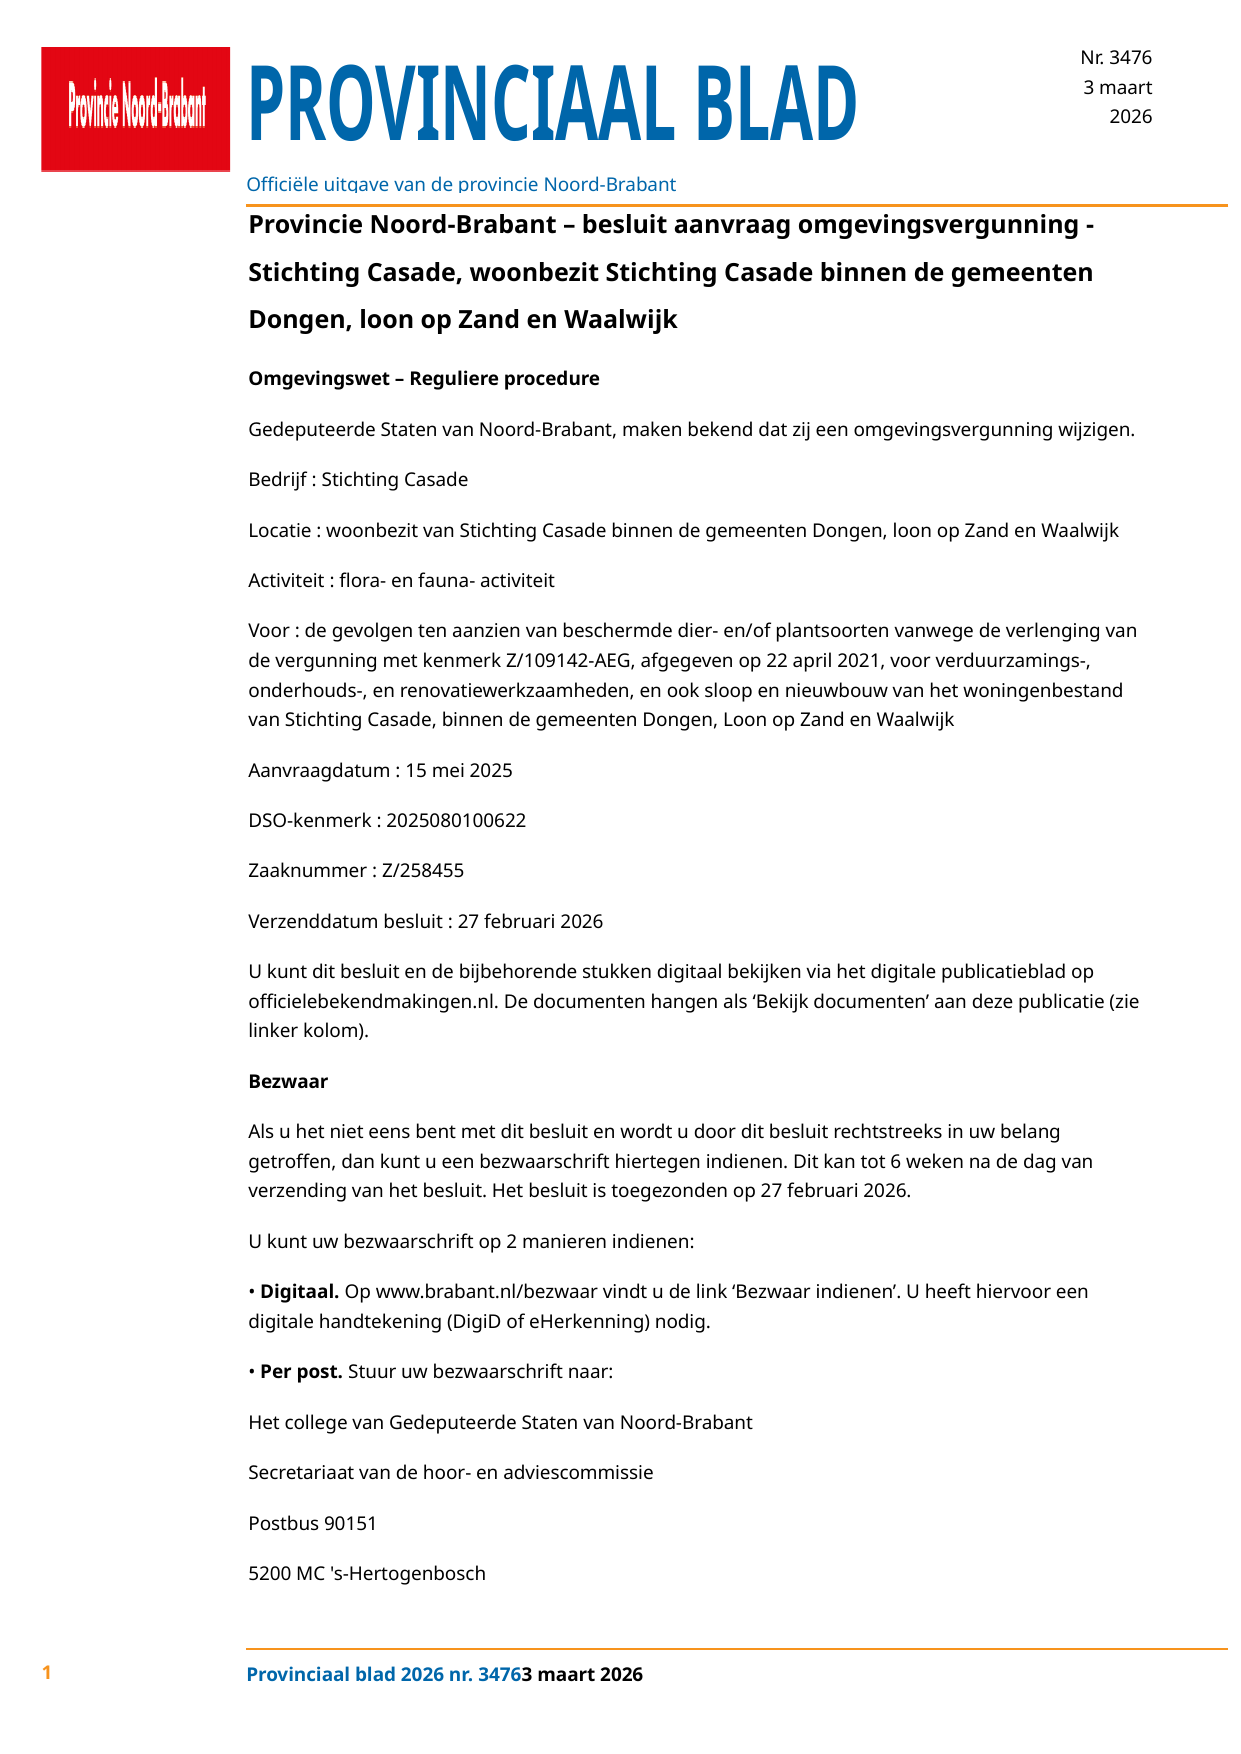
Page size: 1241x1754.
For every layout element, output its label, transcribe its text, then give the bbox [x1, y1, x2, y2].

text Activiteit : flora- en fauna- activiteit [248, 567, 1152, 593]
text DSO-kenmerk : 2025080100622 [248, 807, 1152, 833]
text Bedrijf : Stichting Casade [248, 466, 1152, 492]
text Secretariaat van de hoor- en adviescommissie [248, 1459, 1152, 1485]
text 5200 MC 's‑Hertogenbosch [248, 1560, 1152, 1586]
text Bezwaar [248, 1068, 1152, 1094]
text Gedeputeerde Staten van Noord-Brabant, maken bekend dat zij een omgevingsvergunning wijzigen. [248, 416, 1152, 442]
text • Digitaal. Op www.brabant.nl/bezwaar vindt u de link ‘Bezwaar indienen’. U heeft hiervoor een digitale handtekening (DigiD of eHerkenning) nodig. [248, 1278, 1152, 1334]
text Als u het niet eens bent met dit besluit en wordt u door dit besluit rechtstreeks in uw belang getroffen, dan kunt u een bezwaarschrift hiertegen indienen. Dit kan tot 6 weken na de dag van verzending van het besluit. Het besluit is toegezonden op 27 februari 2026. [248, 1118, 1152, 1203]
text Zaaknummer : Z/258455 [248, 858, 1152, 883]
text U kunt dit besluit en de bijbehorende stukken digitaal bekijken via het digitale publicatieblad op officielebekendmakingen.nl. De documenten hangen als ‘Bekijk documenten’ aan deze publicatie (zie linker kolom). [248, 958, 1152, 1043]
picture [41, 47, 231, 172]
text Postbus 90151 [248, 1510, 1152, 1535]
text • Per post. Stuur uw bezwaarschrift naar: [248, 1358, 1152, 1384]
text Aanvraagdatum : 15 mei 2025 [248, 757, 1152, 782]
text Locatie : woonbezit van Stichting Casade binnen de gemeenten Dongen, loon op Zand en Waalwijk [248, 517, 1152, 542]
text Provincie Noord-Brabant – besluit aanvraag omgevingsvergunning - Stichting Casade, woonbezit Stichting Casade binnen de gemeenten Dongen, loon op Zand en Waalwijk [248, 207, 1152, 336]
text U kunt uw bezwaarschrift op 2 manieren indienen: [248, 1228, 1152, 1254]
text Het college van Gedeputeerde Staten van Noord-Brabant [248, 1409, 1152, 1434]
text Omgevingswet – Reguliere procedure [248, 366, 1152, 391]
text Verzenddatum besluit : 27 februari 2026 [248, 908, 1152, 934]
text Voor : de gevolgen ten aanzien van beschermde dier- en/of plantsoorten vanwege de verlenging van de vergunning met kenmerk Z/109142-AEG, afgegeven op 22 april 2021, voor verduurzamings-, onderhouds-, en renovatiewerkzaamheden, en ook sloop en nieuwbouw van het woningenbestand van Stichting Casade, binnen de gemeenten Dongen, Loon op Zand en Waalwijk [248, 618, 1152, 732]
